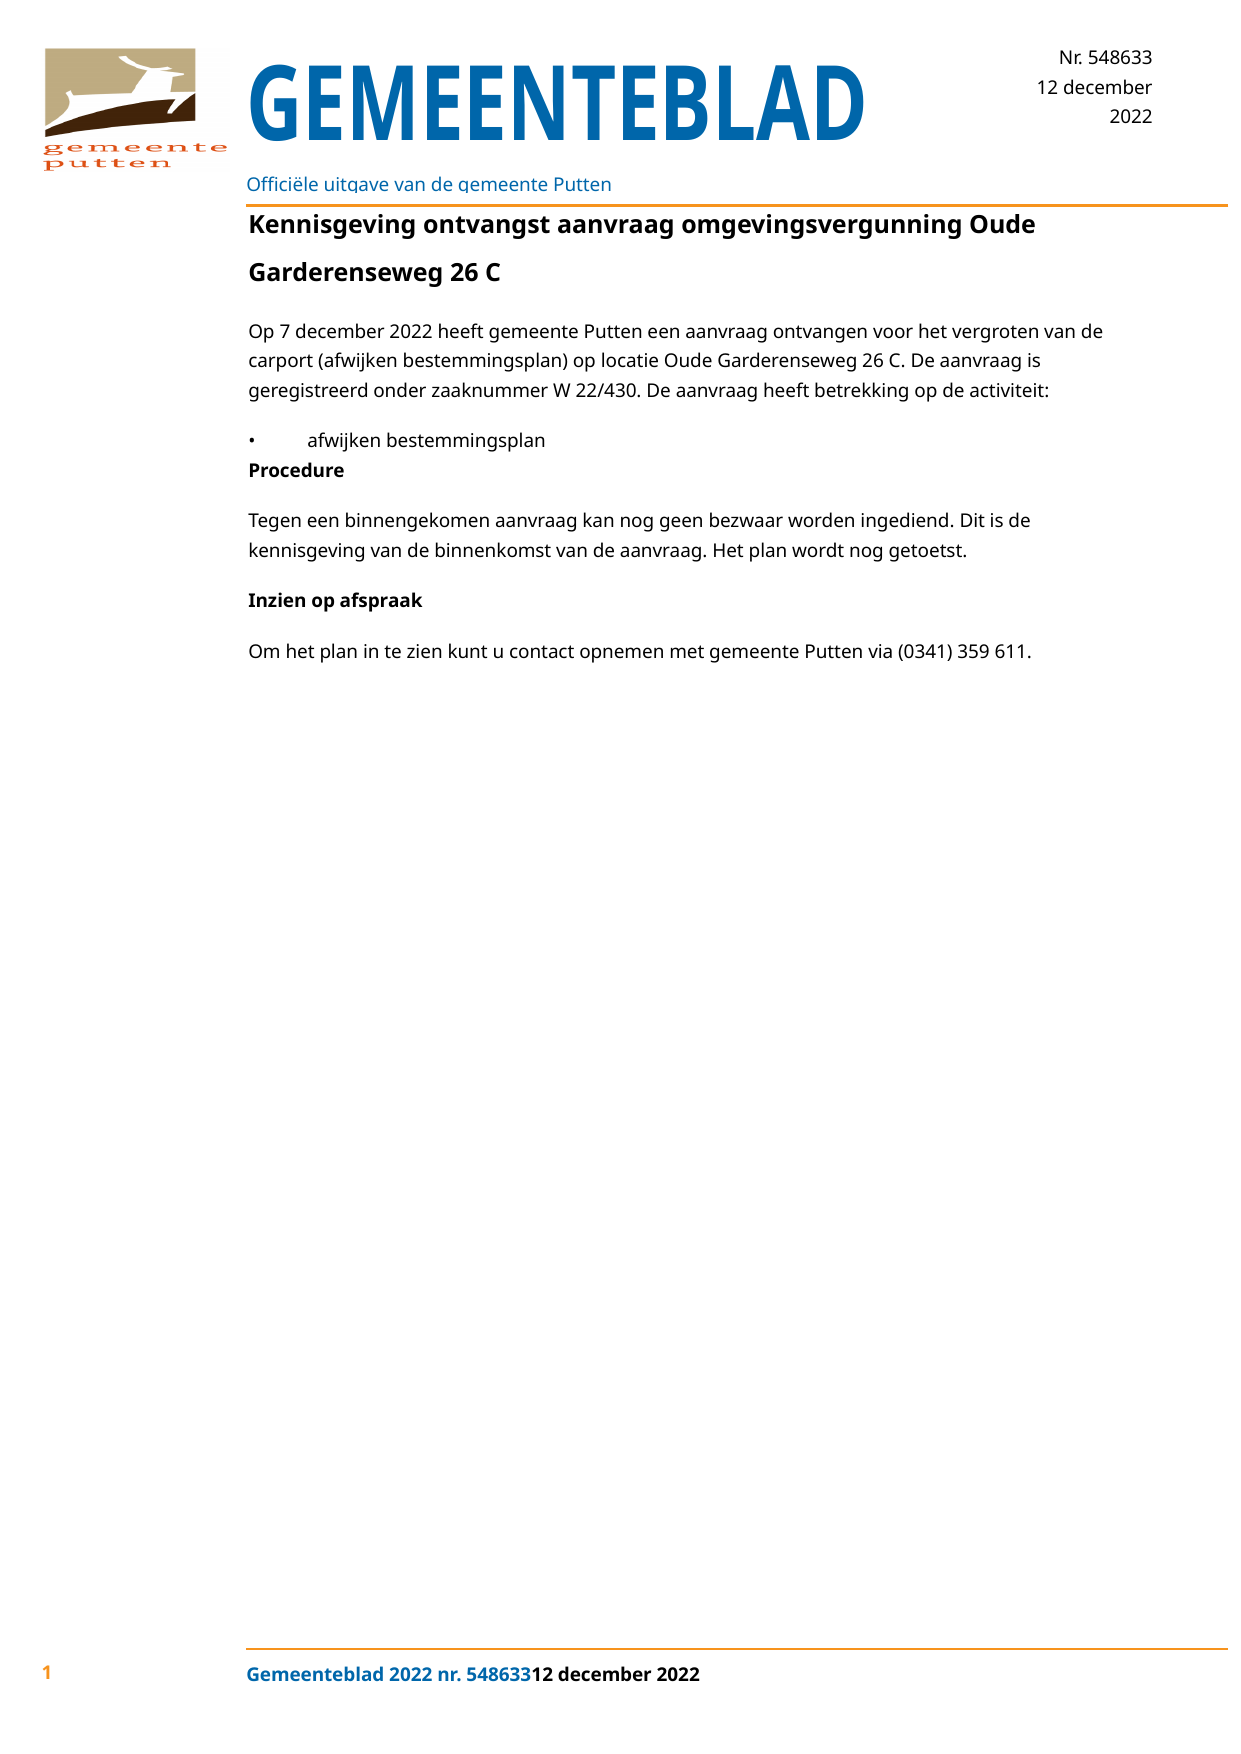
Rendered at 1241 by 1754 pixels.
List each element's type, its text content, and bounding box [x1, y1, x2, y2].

text Op 7 december 2022 heeft gemeente Putten een aanvraag ontvangen voor het vergroten van de carport (afwijken bestemmingsplan) op locatie Oude Garderenseweg 26 C. De aanvraag is geregistreerd onder zaaknummer W 22/430. De aanvraag heeft betrekking op de activiteit: [248, 318, 1152, 403]
list afwijken bestemmingsplan [248, 427, 1152, 453]
text Kennisgeving ontvangst aanvraag omgevingsvergunning Oude Garderenseweg 26 C [248, 207, 1152, 288]
picture [41, 47, 231, 172]
text Om het plan in te zien kunt u contact opnemen met gemeente Putten via (0341) 359 611. [248, 638, 1152, 664]
text Tegen een binnengekomen aanvraag kan nog geen bezwaar worden ingediend. Dit is de kennisgeving van de binnenkomst van de aanvraag. Het plan wordt nog getoetst. [248, 507, 1152, 563]
text Inzien op afspraak [248, 587, 1152, 613]
text Procedure [248, 457, 1152, 483]
